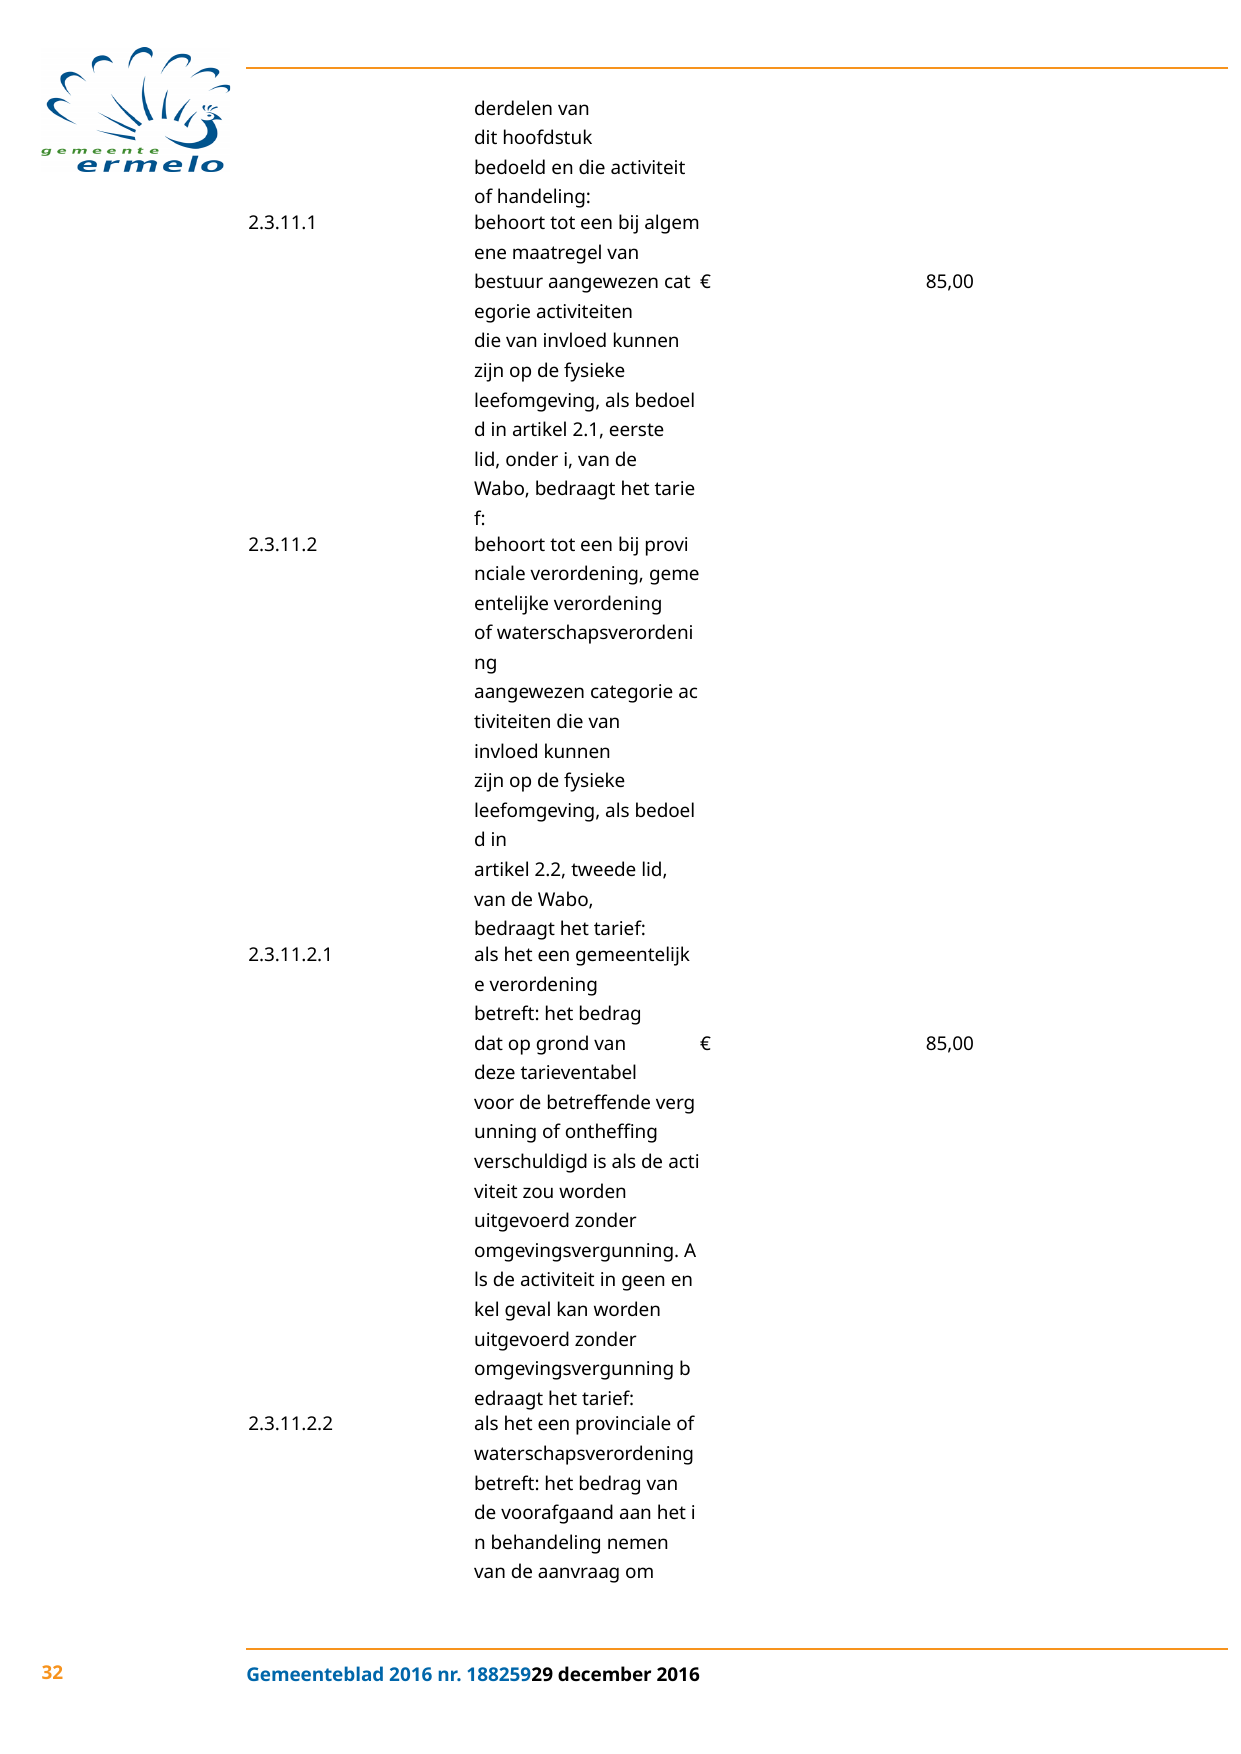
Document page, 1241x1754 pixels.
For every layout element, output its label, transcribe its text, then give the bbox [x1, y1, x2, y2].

table_cell [926, 95, 1152, 209]
table_cell als het een gemeentelijke verordening betreft: het bedrag dat op grond van deze tarieventabel voor de betreffende vergunning of ontheffing verschuldigd is als de activiteit zou worden uitgevoerd zonder omgevingsvergunning. Als de activiteit in geen enkel geval kan worden uitgevoerd zonder omgevingsvergunning bedraagt het tarief: [474, 941, 700, 1411]
table_cell 85,00 [926, 209, 1152, 531]
table_cell 2.3.11.1 [248, 209, 474, 531]
table_cell behoort tot een bij provinciale verordening, gemeentelijke verordening of waterschapsverordening aangewezen categorie activiteiten die van invloed kunnen zijn op de fysieke leefomgeving, als bedoeld in artikel 2.2, tweede lid, van de Wabo, bedraagt het tarief: [474, 531, 700, 941]
table_cell € [700, 209, 926, 531]
picture [41, 47, 231, 172]
table_cell 2.3.11.2 [248, 531, 474, 941]
table_cell [248, 95, 474, 209]
table_cell 2.3.11.2.1 [248, 941, 474, 1411]
table_cell 2.3.11.2.2 [248, 1411, 474, 1584]
table_cell behoort tot een bij algemene maatregel van bestuur aangewezen categorie activiteiten die van invloed kunnen zijn op de fysieke leefomgeving, als bedoeld in artikel 2.1, eerste lid, onder i, van de Wabo, bedraagt het tarief: [474, 209, 700, 531]
table_cell derdelen van dit hoofdstuk bedoeld en die activiteit of handeling: [474, 95, 700, 209]
table_cell [926, 531, 1152, 941]
table_cell [700, 531, 926, 941]
table_cell 85,00 [926, 941, 1152, 1411]
table_cell [700, 95, 926, 209]
table_cell € [700, 941, 926, 1411]
table_cell [926, 1411, 1152, 1584]
table_cell als het een provinciale of waterschapsverordening betreft: het bedrag van de voorafgaand aan het in behandeling nemen van de aanvraag om [474, 1411, 700, 1584]
table_cell [700, 1411, 926, 1584]
